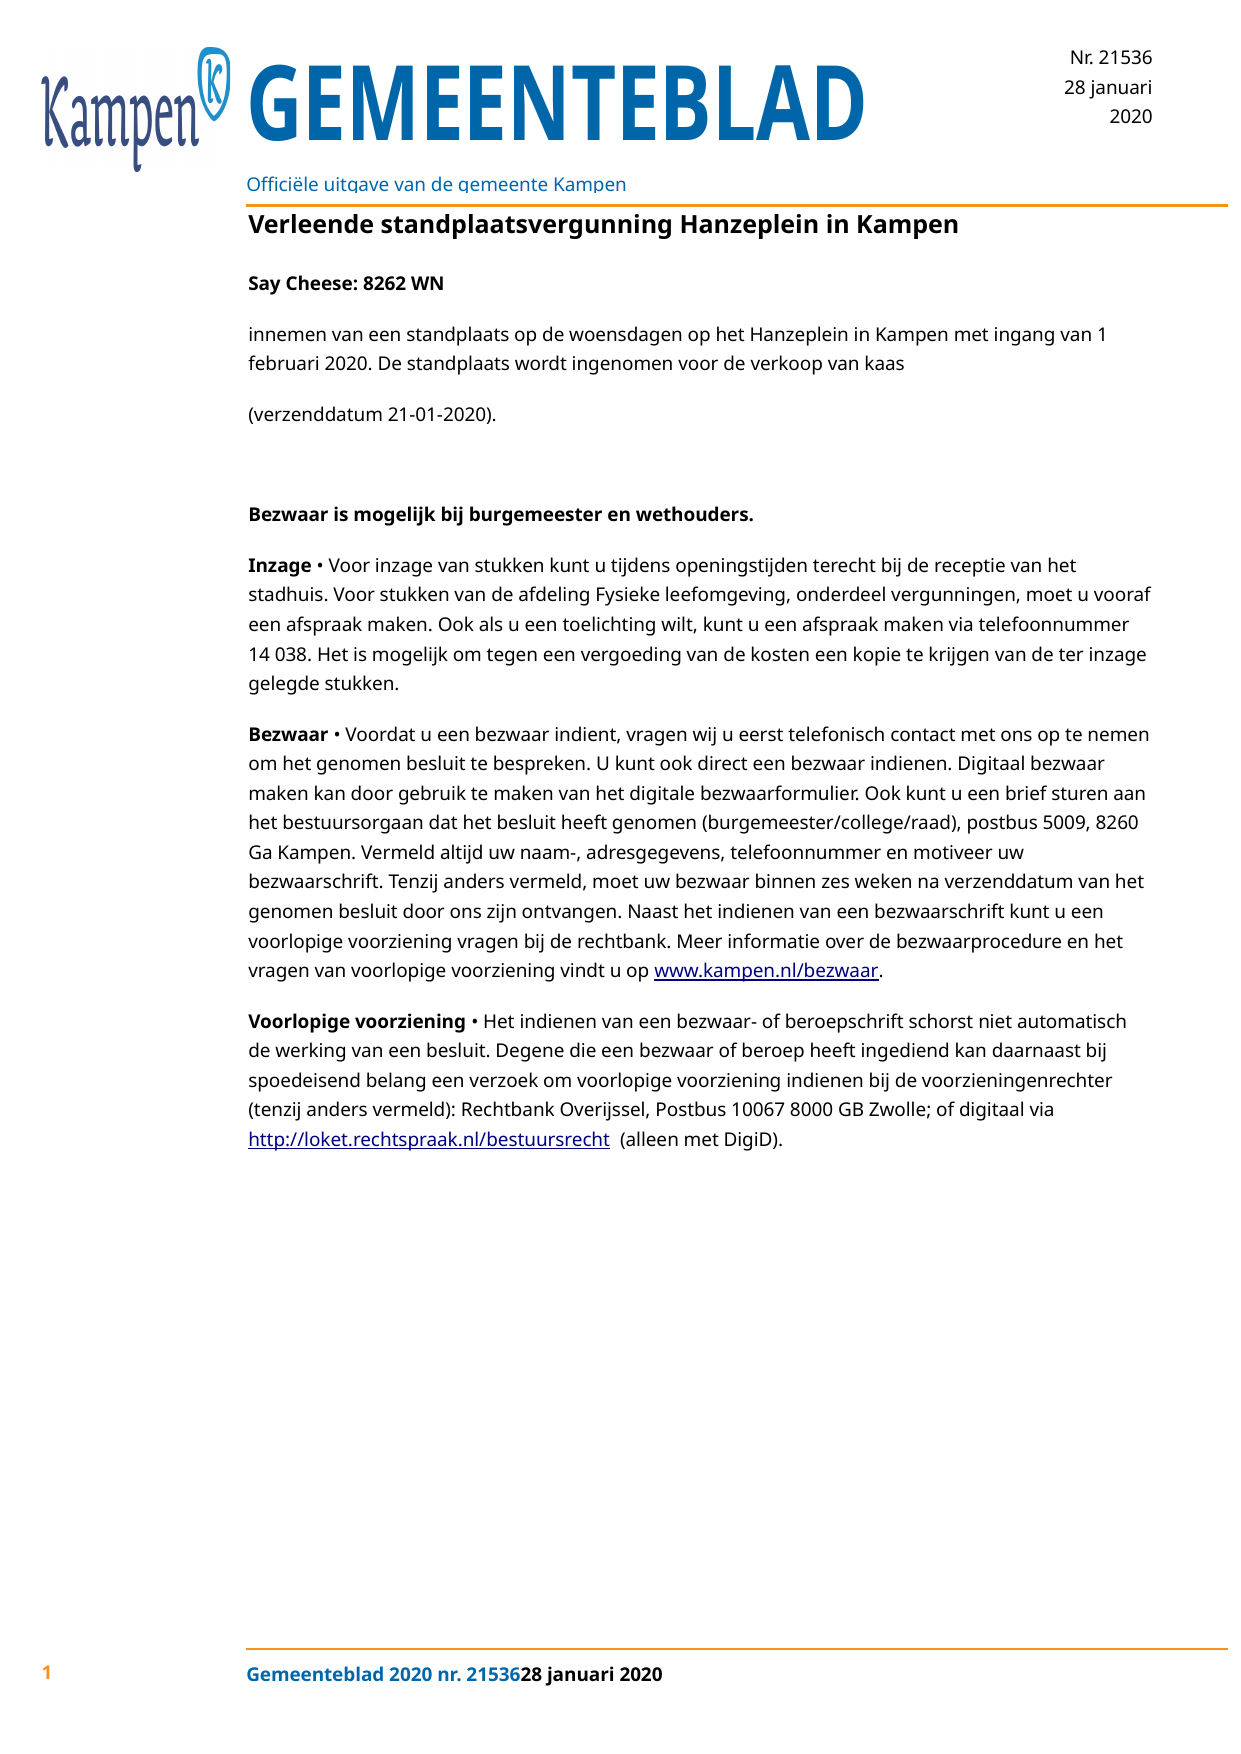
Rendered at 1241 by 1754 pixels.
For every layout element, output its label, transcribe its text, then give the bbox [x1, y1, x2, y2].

text (verzenddatum 21-01-2020). [248, 401, 1152, 426]
text Inzage • Voor inzage van stukken kunt u tijdens openingstijden terecht bij de receptie van het stadhuis. Voor stukken van de afdeling Fysieke leefomgeving, onderdeel vergunningen, moet u vooraf een afspraak maken. Ook als u een toelichting wilt, kunt u een afspraak maken via telefoonnummer 14 038. Het is mogelijk om tegen een vergoeding van de kosten een kopie te krijgen van de ter inzage gelegde stukken. [248, 552, 1152, 696]
text innemen van een standplaats op de woensdagen op het Hanzeplein in Kampen met ingang van 1 februari 2020. De standplaats wordt ingenomen voor de verkoop van kaas [248, 321, 1152, 376]
text Voorlopige voorziening • Het indienen van een bezwaar- of beroepschrift schorst niet automatisch de werking van een besluit. Degene die een bezwaar of beroep heeft ingediend kan daarnaast bij spoedeisend belang een verzoek om voorlopige voorziening indienen bij de voorzieningenrechter (tenzij anders vermeld): Rechtbank Overijssel, Postbus 10067 8000 GB Zwolle; of digitaal via http://loket.rechtspraak.nl/bestuursrecht (alleen met DigiD). [248, 1008, 1152, 1152]
picture [41, 47, 231, 172]
text Verleende standplaatsvergunning Hanzeplein in Kampen [248, 207, 1152, 241]
text Say Cheese: 8262 WN [248, 270, 1152, 296]
text Bezwaar is mogelijk bij burgemeester en wethouders. [248, 502, 1152, 527]
text Bezwaar • Voordat u een bezwaar indient, vragen wij u eerst telefonisch contact met ons op te nemen om het genomen besluit te bespreken. U kunt ook direct een bezwaar indienen. Digitaal bezwaar maken kan door gebruik te maken van het digitale bezwaarformulier. Ook kunt u een brief sturen aan het bestuursorgaan dat het besluit heeft genomen (burgemeester/college/raad), postbus 5009, 8260 Ga Kampen. Vermeld altijd uw naam-, adresgegevens, telefoonnummer en motiveer uw bezwaarschrift. Tenzij anders vermeld, moet uw bezwaar binnen zes weken na verzenddatum van het genomen besluit door ons zijn ontvangen. Naast het indienen van een bezwaarschrift kunt u een voorlopige voorziening vragen bij de rechtbank. Meer informatie over de bezwaarprocedure en het vragen van voorlopige voorziening vindt u op www.kampen.nl/bezwaar. [248, 721, 1152, 983]
